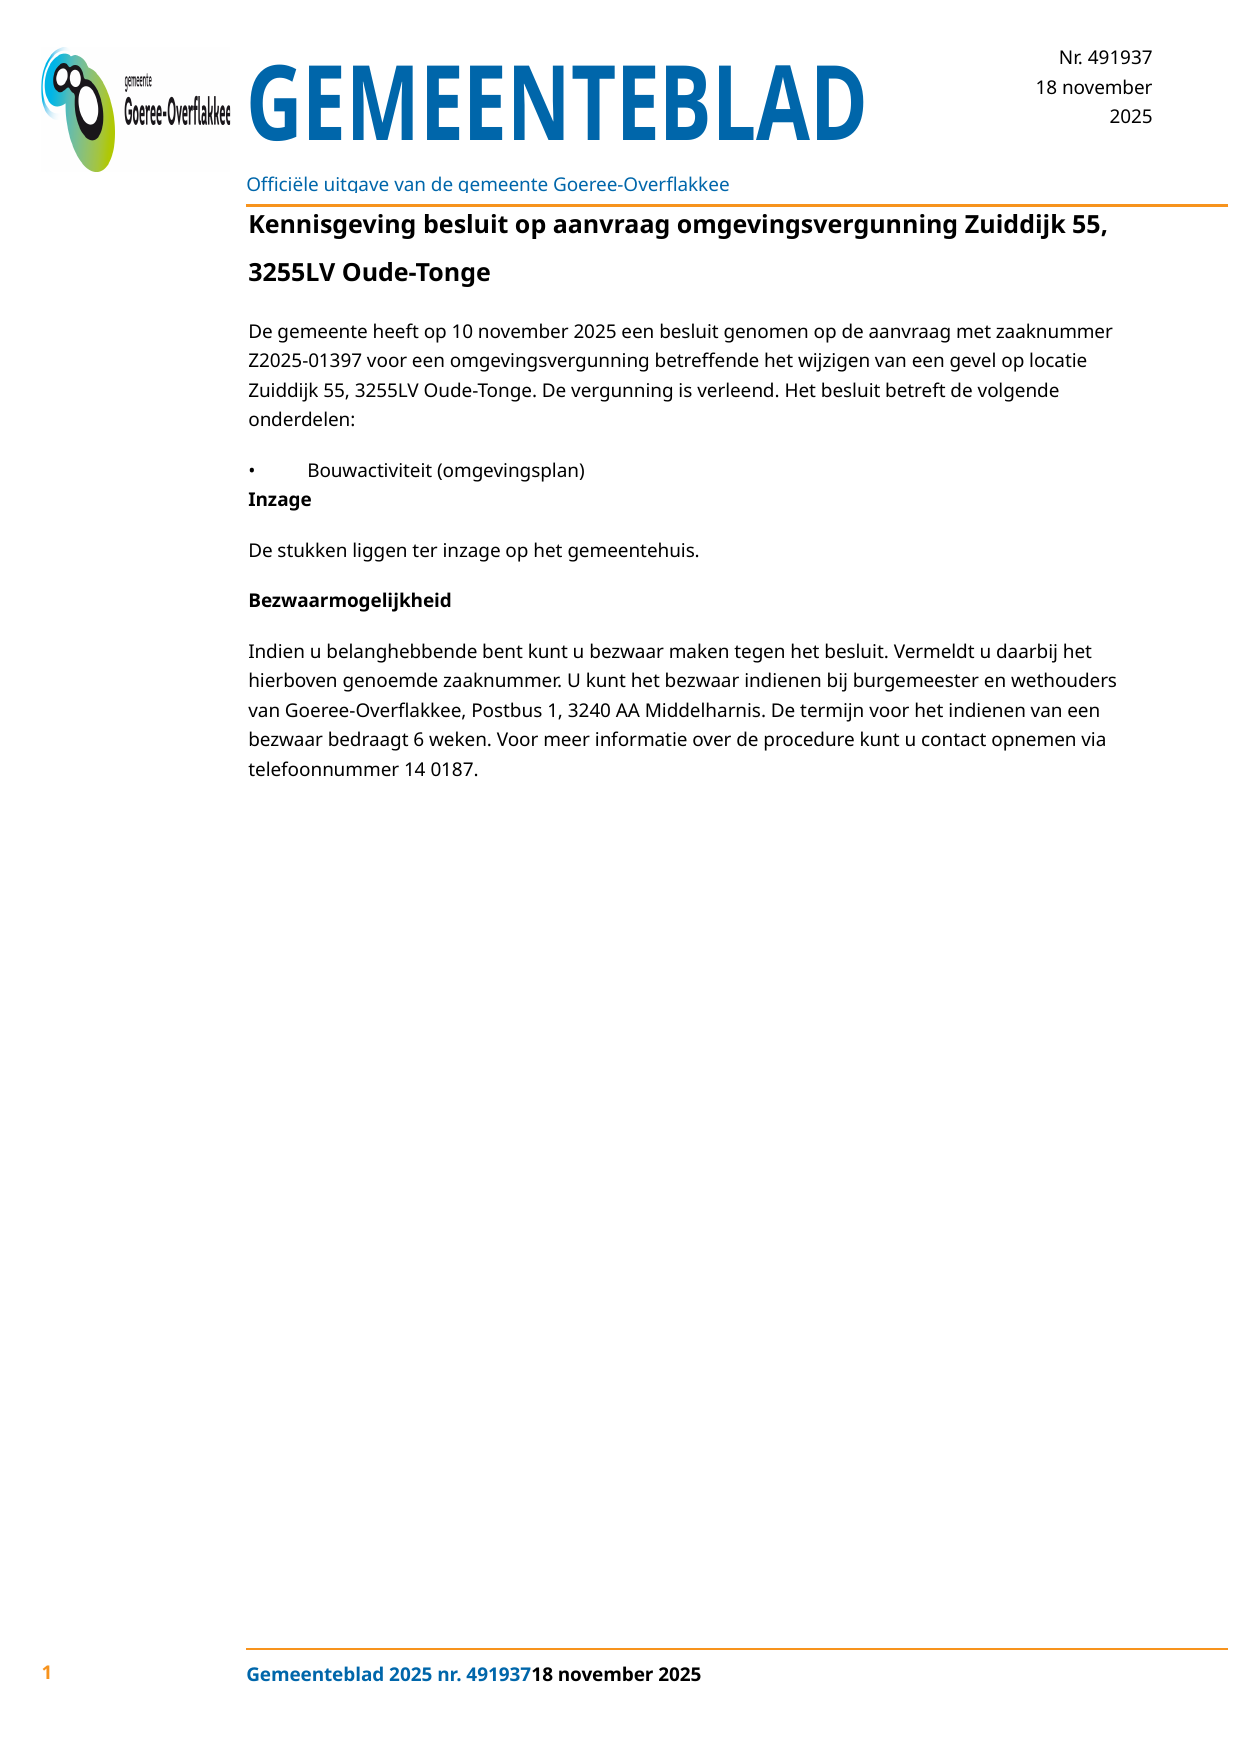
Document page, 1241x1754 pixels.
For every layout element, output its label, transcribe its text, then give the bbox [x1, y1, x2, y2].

text Inzage [248, 487, 1152, 512]
list Bouwactiviteit (omgevingsplan) [248, 457, 1152, 483]
picture [41, 47, 231, 172]
text De gemeente heeft op 10 november 2025 een besluit genomen op de aanvraag met zaaknummer Z2025-01397 voor een omgevingsvergunning betreffende het wijzigen van een gevel op locatie Zuiddijk 55, 3255LV Oude-Tonge. De vergunning is verleend. Het besluit betreft de volgende onderdelen: [248, 318, 1152, 432]
text De stukken liggen ter inzage op het gemeentehuis. [248, 537, 1152, 563]
text Kennisgeving besluit op aanvraag omgevingsvergunning Zuiddijk 55, 3255LV Oude-Tonge [248, 207, 1152, 288]
text Bezwaarmogelijkheid [248, 587, 1152, 613]
text Indien u belanghebbende bent kunt u bezwaar maken tegen het besluit. Vermeldt u daarbij het hierboven genoemde zaaknummer. U kunt het bezwaar indienen bij burgemeester en wethouders van Goeree-Overflakkee, Postbus 1, 3240 AA Middelharnis. De termijn voor het indienen van een bezwaar bedraagt 6 weken. Voor meer informatie over de procedure kunt u contact opnemen via telefoonnummer 14 0187. [248, 638, 1152, 782]
